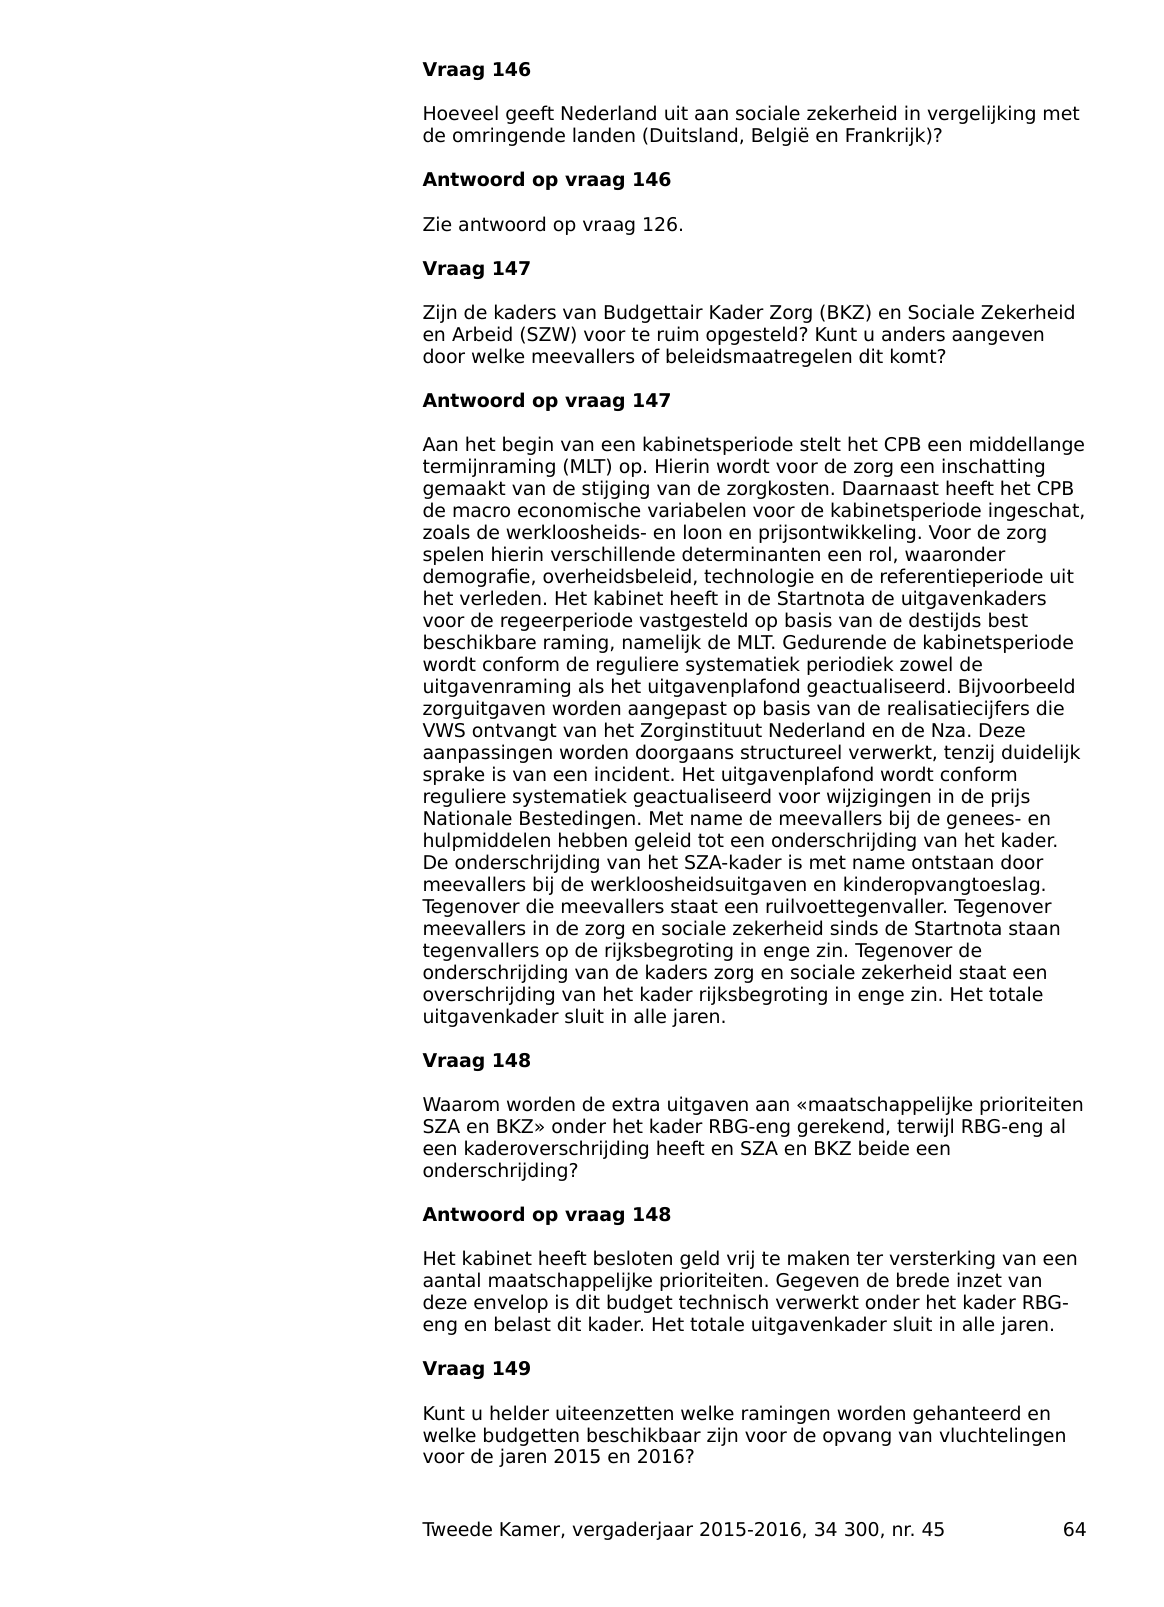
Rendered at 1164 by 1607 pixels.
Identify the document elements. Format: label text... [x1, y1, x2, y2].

subtitle Antwoord op vraag 147 [422, 390, 1087, 412]
text Zijn de kaders van Budgettair Kader Zorg (BKZ) en Sociale Zekerheid en Arbeid (SZW) voor te ruim opgesteld? Kunt u anders aangeven door welke meevallers of beleidsmaatregelen dit komt? [422, 302, 1087, 368]
text Aan het begin van een kabinetsperiode stelt het CPB een middellange termijnraming (MLT) op. Hierin wordt voor de zorg een inschatting gemaakt van de stijging van de zorgkosten. Daarnaast heeft het CPB de macro economische variabelen voor de kabinetsperiode ingeschat, zoals de werkloosheids- en loon en prijsontwikkeling. Voor de zorg spelen hierin verschillende determinanten een rol, waaronder demografie, overheidsbeleid, technologie en de referentieperiode uit het verleden. Het kabinet heeft in de Startnota de uitgavenkaders voor de regeerperiode vastgesteld op basis van de destijds best beschikbare raming, namelijk de MLT. Gedurende de kabinetsperiode wordt conform de reguliere systematiek periodiek zowel de uitgavenraming als het uitgavenplafond geactualiseerd. Bijvoorbeeld zorguitgaven worden aangepast op basis van de realisatiecijfers die VWS ontvangt van het Zorginstituut Nederland en de Nza. Deze aanpassingen worden doorgaans structureel verwerkt, tenzij duidelijk sprake is van een incident. Het uitgavenplafond wordt conform reguliere systematiek geactualiseerd voor wijzigingen in de prijs Nationale Bestedingen. Met name de meevallers bij de genees- en hulpmiddelen hebben geleid tot een onderschrijding van het kader. De onderschrijding van het SZA-kader is met name ontstaan door meevallers bij de werkloosheidsuitgaven en kinderopvangtoeslag. Tegenover die meevallers staat een ruilvoettegenvaller. Tegenover meevallers in de zorg en sociale zekerheid sinds de Startnota staan tegenvallers op de rijksbegroting in enge zin. Tegenover de onderschrijding van de kaders zorg en sociale zekerheid staat een overschrijding van het kader rijksbegroting in enge zin. Het totale uitgavenkader sluit in alle jaren. [422, 434, 1087, 1028]
text Waarom worden de extra uitgaven aan «maatschappelijke prioriteiten SZA en BKZ» onder het kader RBG-eng gerekend, terwijl RBG-eng al een kaderoverschrijding heeft en SZA en BKZ beide een onderschrijding? [422, 1094, 1087, 1182]
subtitle Antwoord op vraag 146 [422, 169, 1087, 191]
subtitle Vraag 147 [422, 258, 1087, 280]
subtitle Antwoord op vraag 148 [422, 1204, 1087, 1226]
subtitle Vraag 148 [422, 1050, 1087, 1072]
subtitle Vraag 149 [422, 1358, 1087, 1380]
text Het kabinet heeft besloten geld vrij te maken ter versterking van een aantal maatschappelijke prioriteiten. Gegeven de brede inzet van deze envelop is dit budget technisch verwerkt onder het kader RBG-eng en belast dit kader. Het totale uitgavenkader sluit in alle jaren. [422, 1248, 1087, 1336]
text Kunt u helder uiteenzetten welke ramingen worden gehanteerd en welke budgetten beschikbaar zijn voor de opvang van vluchtelingen voor de jaren 2015 en 2016? [422, 1402, 1087, 1468]
subtitle Vraag 146 [422, 59, 1087, 81]
text Zie antwoord op vraag 126. [422, 213, 1087, 236]
text Hoeveel geeft Nederland uit aan sociale zekerheid in vergelijking met de omringende landen (Duitsland, België en Frankrijk)? [422, 103, 1087, 147]
